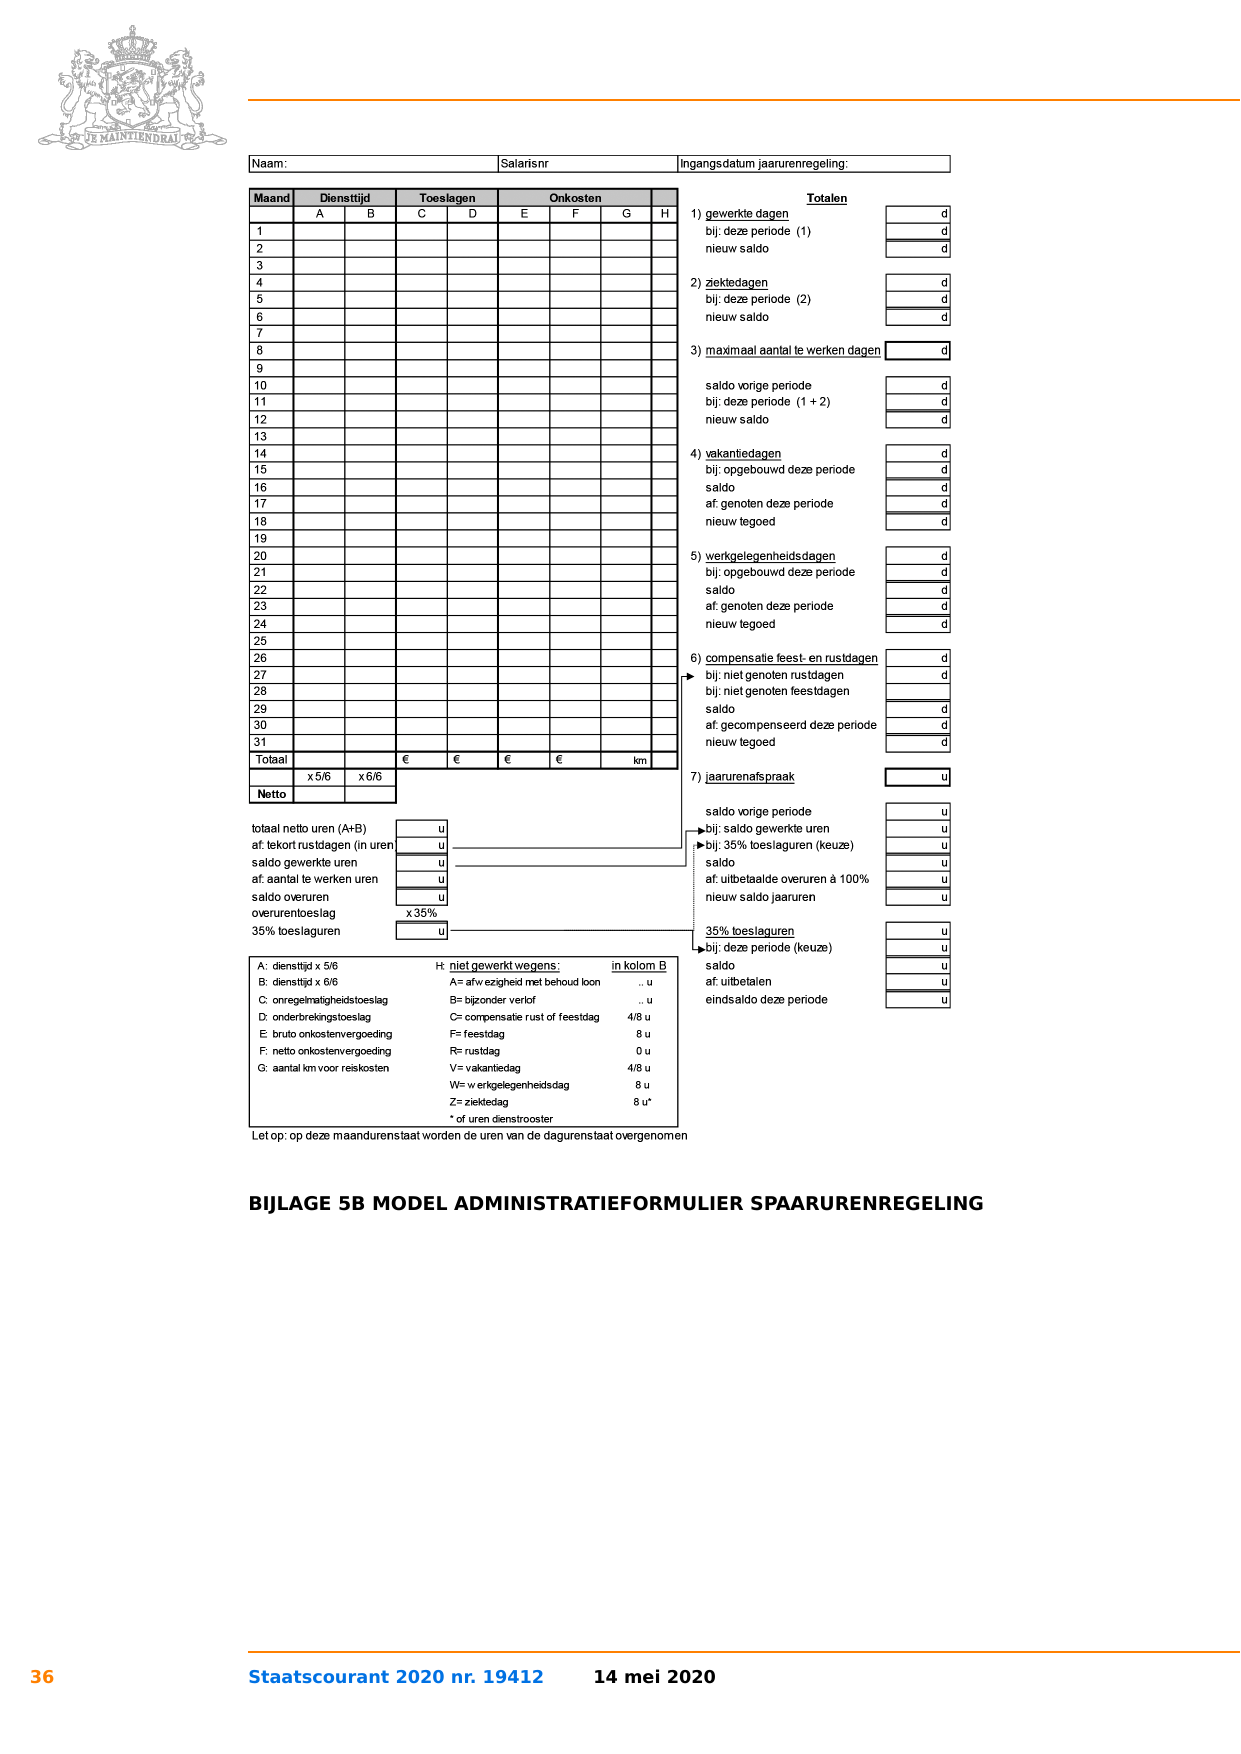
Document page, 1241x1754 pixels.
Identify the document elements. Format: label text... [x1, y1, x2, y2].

picture [38, 25, 227, 150]
picture [248, 155, 951, 1142]
subtitle BIJLAGE 5B MODEL ADMINISTRATIEFORMULIER SPAARURENREGELING [248, 1193, 1163, 1215]
